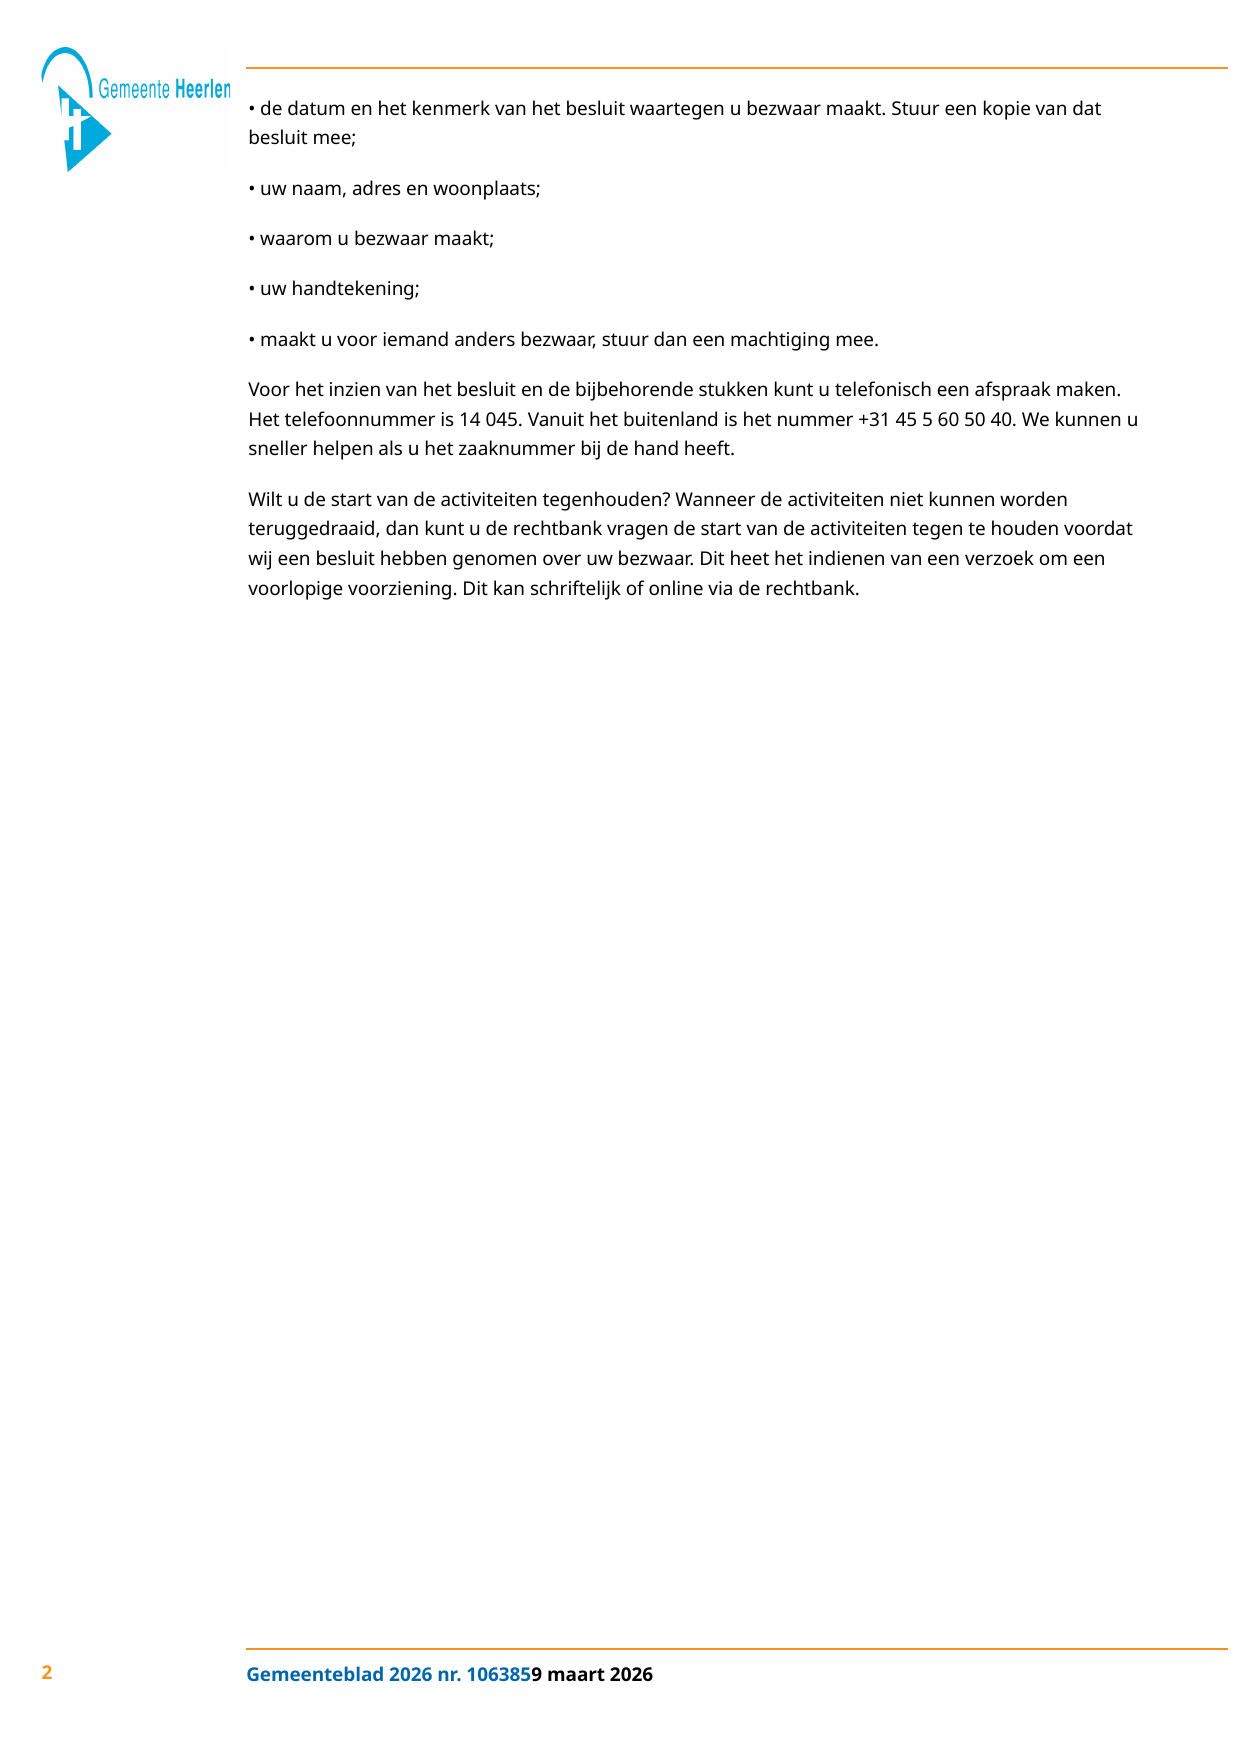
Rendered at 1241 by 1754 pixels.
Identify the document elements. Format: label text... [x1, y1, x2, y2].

text • uw naam, adres en woonplaats; [248, 175, 1152, 201]
text • uw handtekening; [248, 276, 1152, 301]
text • de datum en het kenmerk van het besluit waartegen u bezwaar maakt. Stuur een kopie van dat besluit mee; [248, 95, 1152, 150]
text • maakt u voor iemand anders bezwaar, stuur dan een machtiging mee. [248, 326, 1152, 352]
text Voor het inzien van het besluit en de bijbehorende stukken kunt u telefonisch een afspraak maken. Het telefoonnummer is 14 045. Vanuit het buitenland is het nummer +31 45 5 60 50 40. We kunnen u sneller helpen als u het zaaknummer bij de hand heeft. [248, 376, 1152, 461]
text Wilt u de start van de activiteiten tegenhouden? Wanneer de activiteiten niet kunnen worden teruggedraaid, dan kunt u de rechtbank vragen de start van de activiteiten tegen te houden voordat wij een besluit hebben genomen over uw bezwaar. Dit heet het indienen van een verzoek om een voorlopige voorziening. Dit kan schriftelijk of online via de rechtbank. [248, 486, 1152, 601]
text • waarom u bezwaar maakt; [248, 225, 1152, 251]
picture [41, 47, 231, 172]
picture [41, 47, 59, 70]
